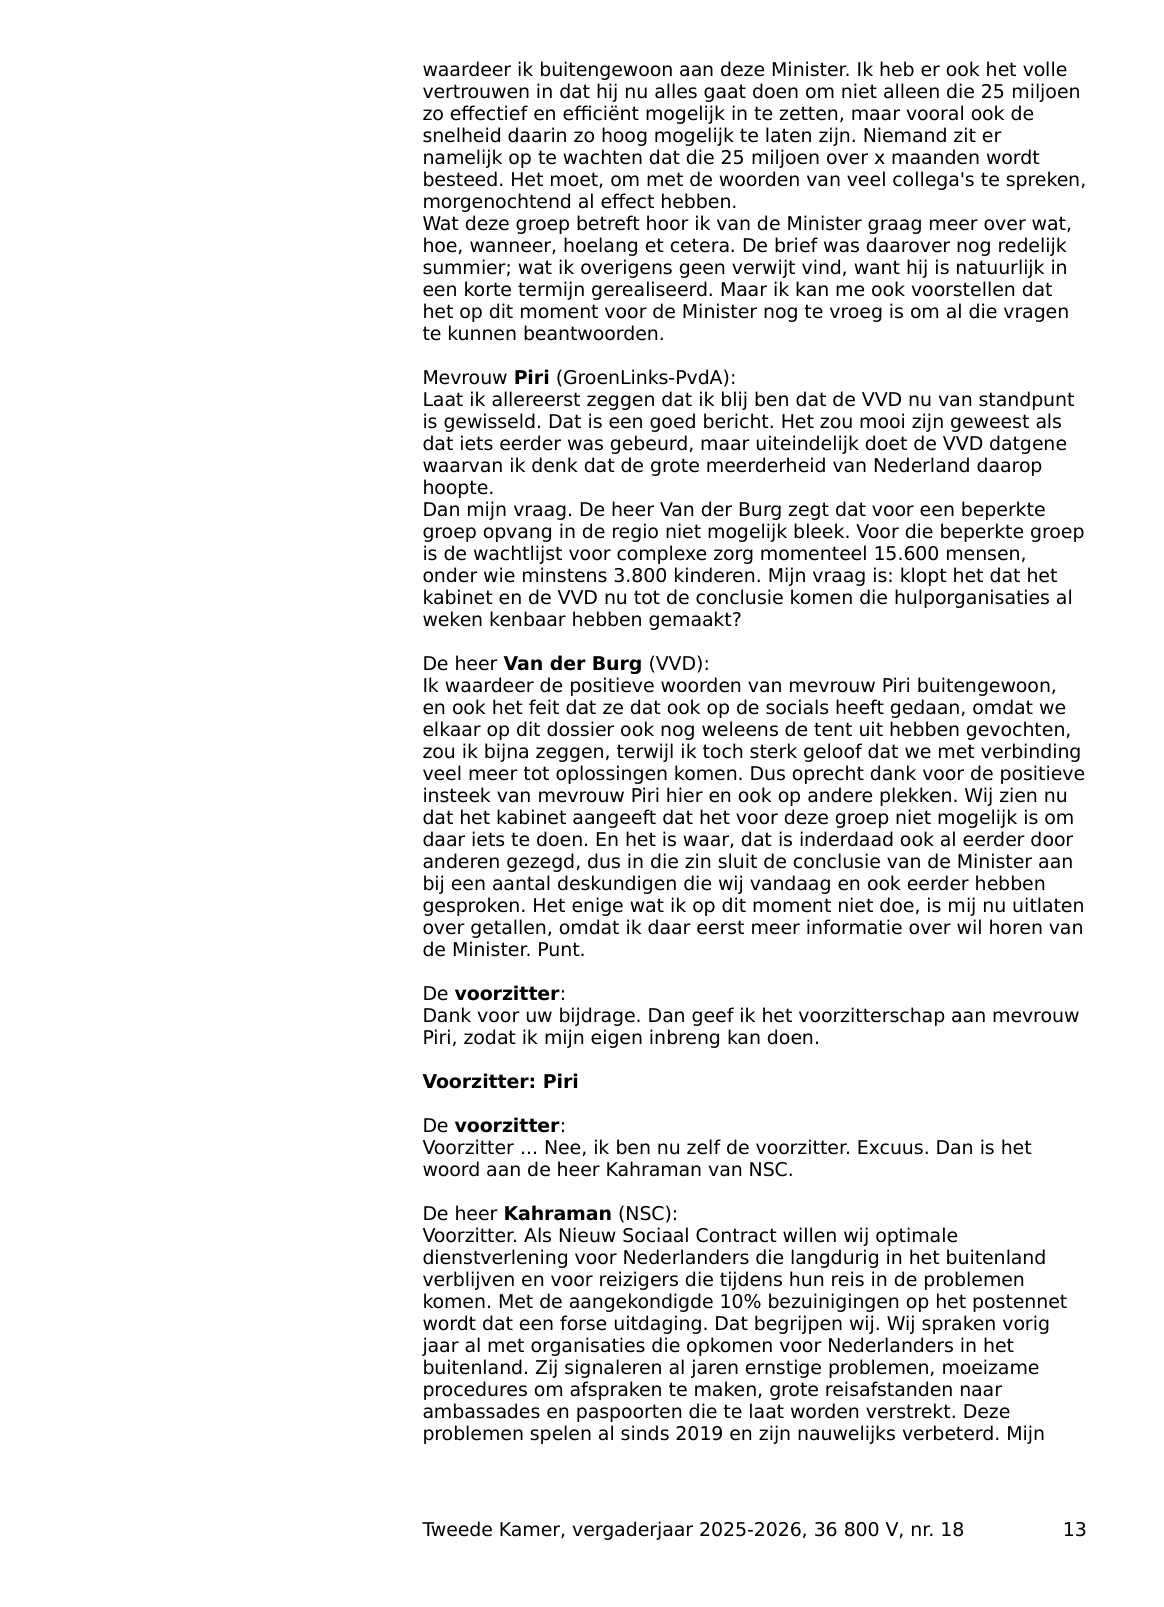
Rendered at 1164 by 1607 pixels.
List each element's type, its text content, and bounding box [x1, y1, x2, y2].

text Dan mijn vraag. De heer Van der Burg zegt dat voor een beperkte groep opvang in de regio niet mogelijk bleek. Voor die beperkte groep is de wachtlijst voor complexe zorg momenteel 15.600 mensen, onder wie minstens 3.800 kinderen. Mijn vraag is: klopt het dat het kabinet en de VVD nu tot de conclusie komen die hulporganisaties al weken kenbaar hebben gemaakt? [422, 499, 1087, 631]
text Mevrouw Piri (GroenLinks-PvdA): [422, 367, 1087, 389]
text De voorzitter: [422, 1115, 1087, 1137]
text Wat deze groep betreft hoor ik van de Minister graag meer over wat, hoe, wanneer, hoelang et cetera. De brief was daarover nog redelijk summier; wat ik overigens geen verwijt vind, want hij is natuurlijk in een korte termijn gerealiseerd. Maar ik kan me ook voorstellen dat het op dit moment voor de Minister nog te vroeg is om al die vragen te kunnen beantwoorden. [422, 213, 1087, 345]
subtitle Voorzitter: Piri [422, 1071, 1087, 1093]
text Ik waardeer de positieve woorden van mevrouw Piri buitengewoon, en ook het feit dat ze dat ook op de socials heeft gedaan, omdat we elkaar op dit dossier ook nog weleens de tent uit hebben gevochten, zou ik bijna zeggen, terwijl ik toch sterk geloof dat we met verbinding veel meer tot oplossingen komen. Dus oprecht dank voor de positieve insteek van mevrouw Piri hier en ook op andere plekken. Wij zien nu dat het kabinet aangeeft dat het voor deze groep niet mogelijk is om daar iets te doen. En het is waar, dat is inderdaad ook al eerder door anderen gezegd, dus in die zin sluit de conclusie van de Minister aan bij een aantal deskundigen die wij vandaag en ook eerder hebben gesproken. Het enige wat ik op dit moment niet doe, is mij nu uitlaten over getallen, omdat ik daar eerst meer informatie over wil horen van de Minister. Punt. [422, 675, 1087, 961]
text Dank voor uw bijdrage. Dan geef ik het voorzitterschap aan mevrouw Piri, zodat ik mijn eigen inbreng kan doen. [422, 1005, 1087, 1049]
text Laat ik allereerst zeggen dat ik blij ben dat de VVD nu van standpunt is gewisseld. Dat is een goed bericht. Het zou mooi zijn geweest als dat iets eerder was gebeurd, maar uiteindelijk doet de VVD datgene waarvan ik denk dat de grote meerderheid van Nederland daarop hoopte. [422, 389, 1087, 499]
text Voorzitter ... Nee, ik ben nu zelf de voorzitter. Excuus. Dan is het woord aan de heer Kahraman van NSC. [422, 1137, 1087, 1181]
text De heer Van der Burg (VVD): [422, 653, 1087, 675]
text De voorzitter: [422, 983, 1087, 1005]
text waardeer ik buitengewoon aan deze Minister. Ik heb er ook het volle vertrouwen in dat hij nu alles gaat doen om niet alleen die 25 miljoen zo effectief en efficiënt mogelijk in te zetten, maar vooral ook de snelheid daarin zo hoog mogelijk te laten zijn. Niemand zit er namelijk op te wachten dat die 25 miljoen over x maanden wordt besteed. Het moet, om met de woorden van veel collega's te spreken, morgenochtend al effect hebben. [422, 59, 1087, 213]
text De heer Kahraman (NSC): [422, 1203, 1087, 1225]
text Voorzitter. Als Nieuw Sociaal Contract willen wij optimale dienstverlening voor Nederlanders die langdurig in het buitenland verblijven en voor reizigers die tijdens hun reis in de problemen komen. Met de aangekondigde 10% bezuinigingen op het postennet wordt dat een forse uitdaging. Dat begrijpen wij. Wij spraken vorig jaar al met organisaties die opkomen voor Nederlanders in het buitenland. Zij signaleren al jaren ernstige problemen, moeizame procedures om afspraken te maken, grote reisafstanden naar ambassades en paspoorten die te laat worden verstrekt. Deze problemen spelen al sinds 2019 en zijn nauwelijks verbeterd. Mijn [422, 1225, 1087, 1445]
